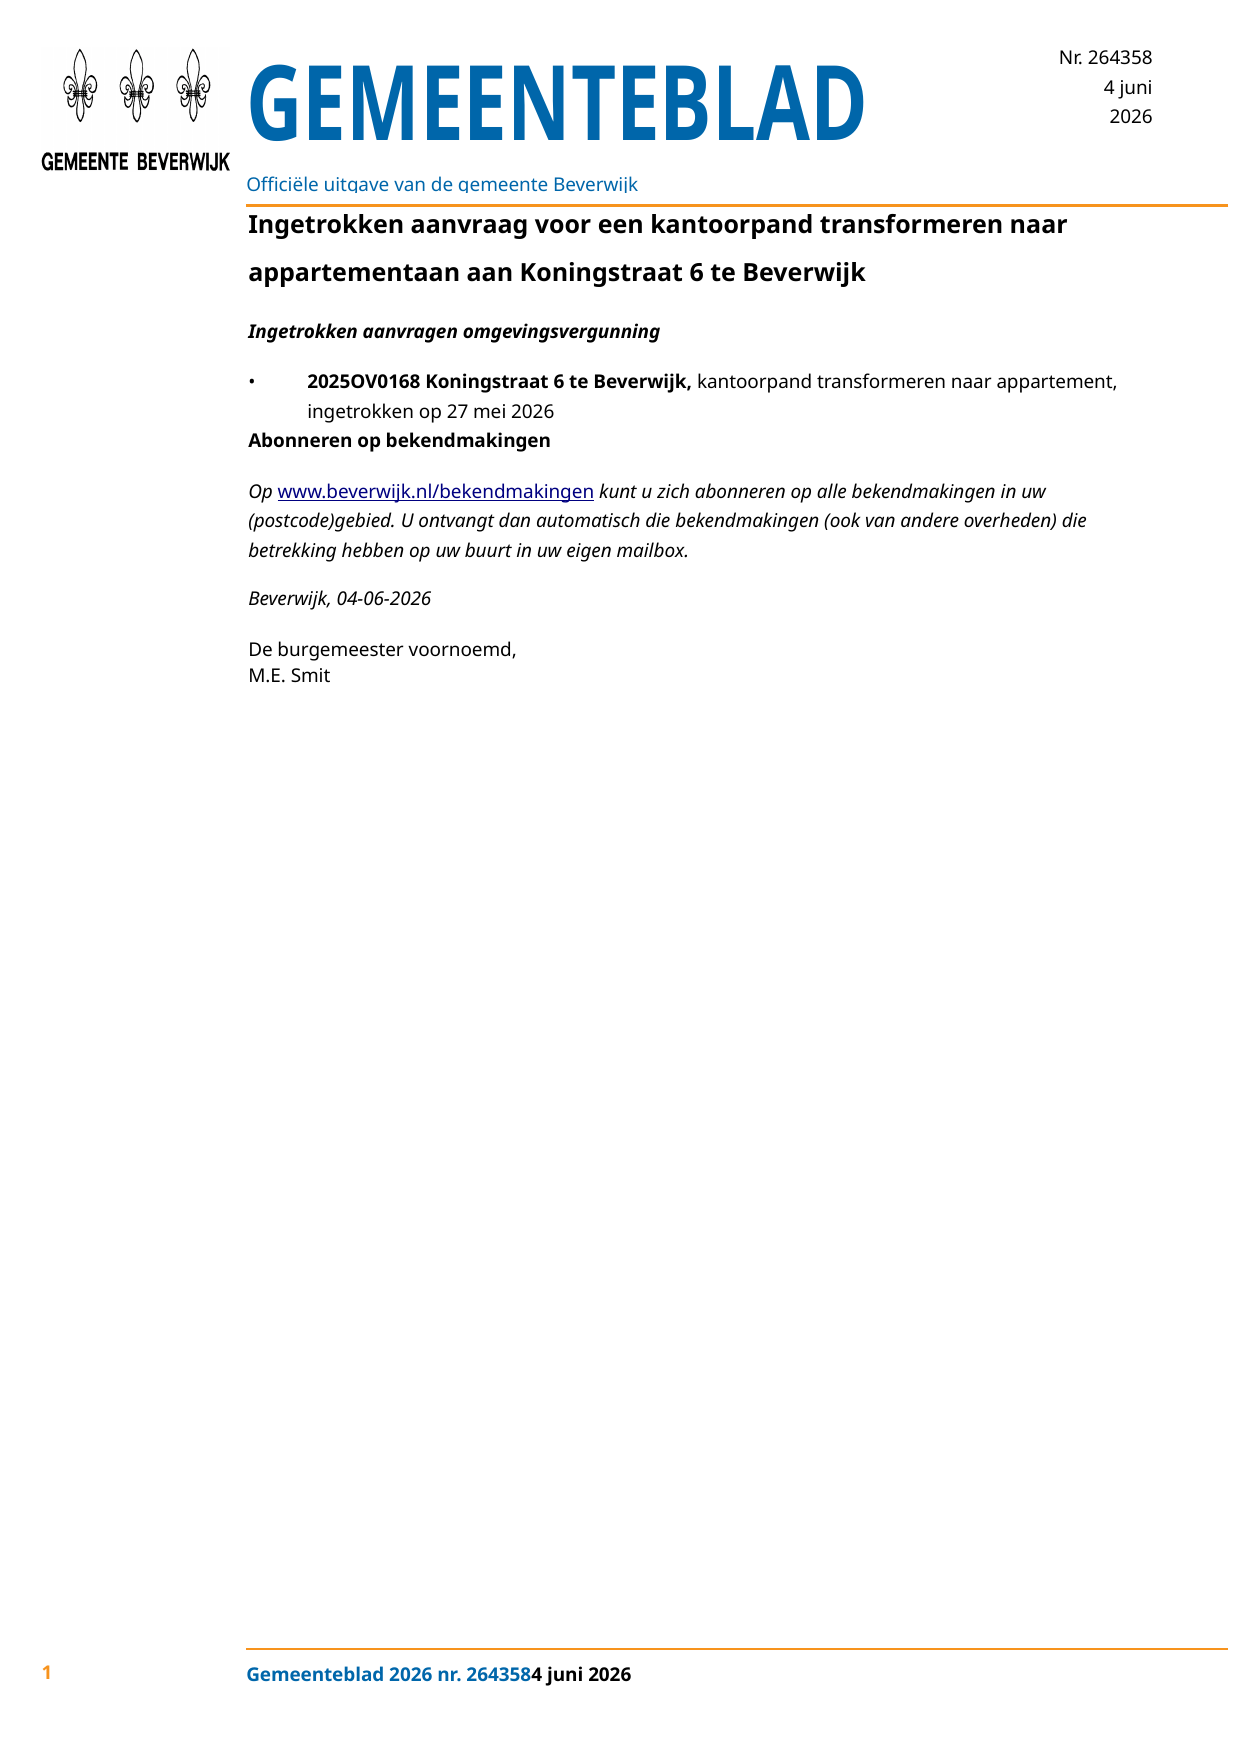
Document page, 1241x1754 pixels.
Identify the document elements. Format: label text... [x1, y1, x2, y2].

text Abonneren op bekendmakingen [248, 427, 1152, 453]
text Ingetrokken aanvraag voor een kantoorpand transformeren naar appartementaan aan Koningstraat 6 te Beverwijk [248, 207, 1152, 288]
text M.E. Smit [248, 662, 1152, 688]
list 2025OV0168 Koningstraat 6 te Beverwijk, kantoorpand transformeren naar appartement, ingetrokken op 27 mei 2026 [248, 368, 1152, 424]
picture [41, 47, 231, 172]
text De burgemeester voornoemd, [248, 636, 1152, 662]
text Beverwijk, 04-06-2026 [248, 585, 1152, 611]
text Ingetrokken aanvragen omgevingsvergunning [248, 318, 1152, 344]
text Op www.beverwijk.nl/bekendmakingen kunt u zich abonneren op alle bekendmakingen in uw (postcode)gebied. U ontvangt dan automatisch die bekendmakingen (ook van andere overheden) die betrekking hebben op uw buurt in uw eigen mailbox. [248, 478, 1152, 563]
